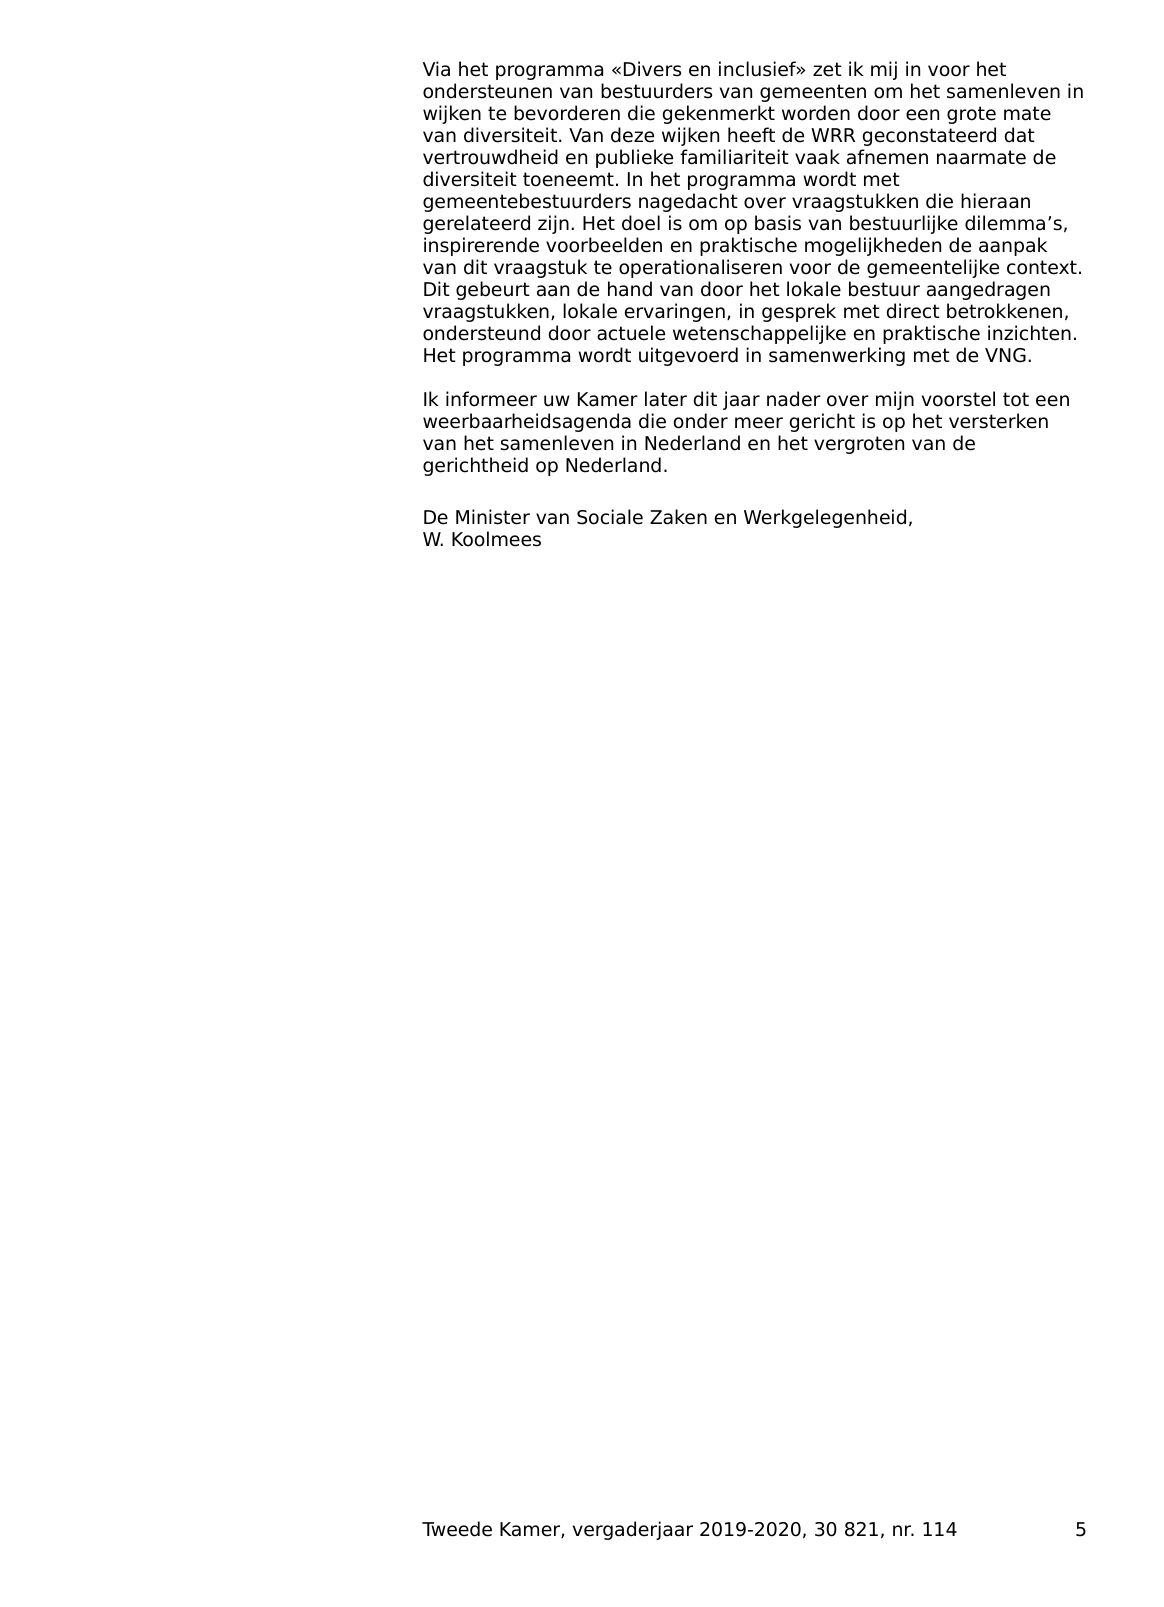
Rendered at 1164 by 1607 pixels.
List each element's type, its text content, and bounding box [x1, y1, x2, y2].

text Via het programma «Divers en inclusief» zet ik mij in voor het ondersteunen van bestuurders van gemeenten om het samenleven in wijken te bevorderen die gekenmerkt worden door een grote mate van diversiteit. Van deze wijken heeft de WRR geconstateerd dat vertrouwdheid en publieke familiariteit vaak afnemen naarmate de diversiteit toeneemt. In het programma wordt met gemeentebestuurders nagedacht over vraagstukken die hieraan gerelateerd zijn. Het doel is om op basis van bestuurlijke dilemma’s, inspirerende voorbeelden en praktische mogelijkheden de aanpak van dit vraagstuk te operationaliseren voor de gemeentelijke context. Dit gebeurt aan de hand van door het lokale bestuur aangedragen vraagstukken, lokale ervaringen, in gesprek met direct betrokkenen, ondersteund door actuele wetenschappelijke en praktische inzichten. Het programma wordt uitgevoerd in samenwerking met de VNG. [422, 59, 1087, 367]
text Ik informeer uw Kamer later dit jaar nader over mijn voorstel tot een weerbaarheidsagenda die onder meer gericht is op het versterken van het samenleven in Nederland en het vergroten van de gerichtheid op Nederland. [422, 389, 1087, 477]
text De Minister van Sociale Zaken en Werkgelegenheid, W. Koolmees [422, 507, 1087, 551]
